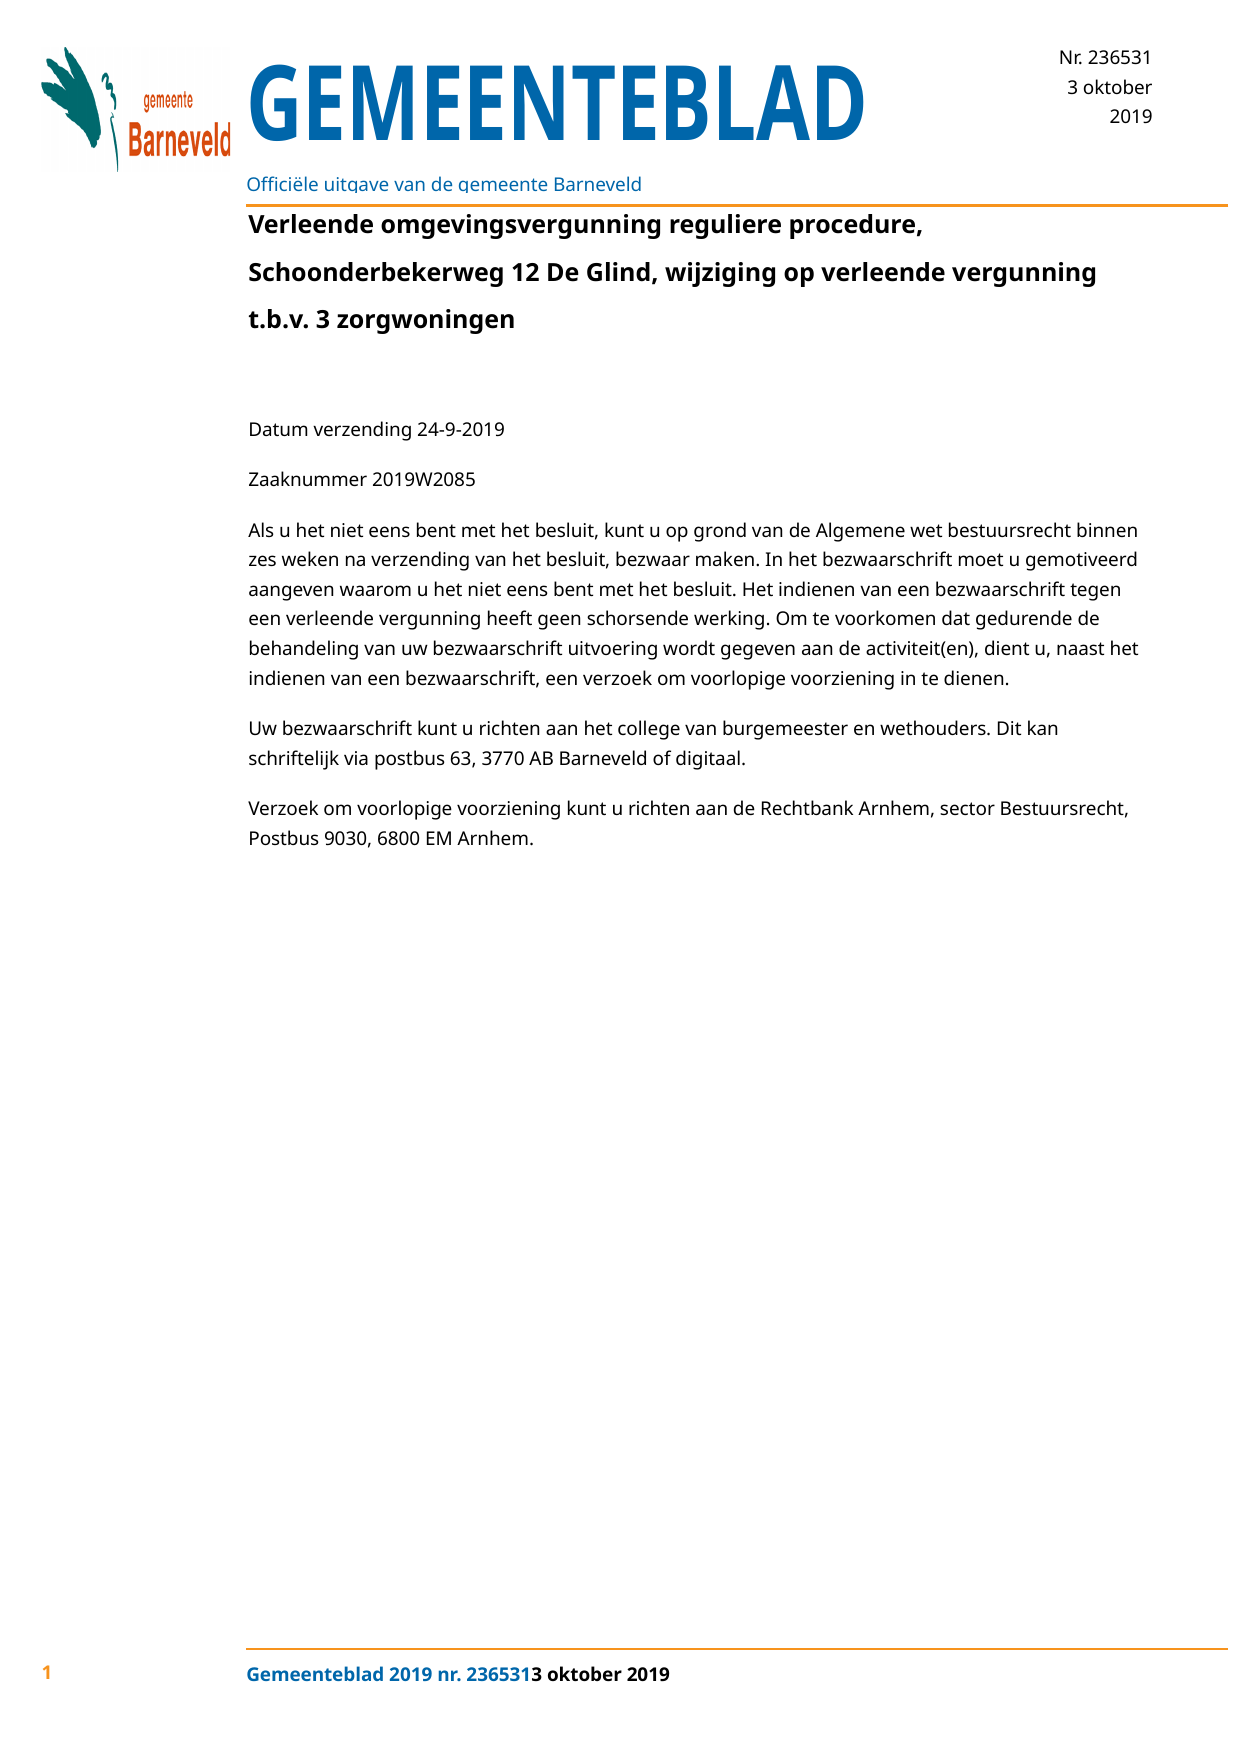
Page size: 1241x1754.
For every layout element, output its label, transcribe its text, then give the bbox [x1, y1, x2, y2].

text Verleende omgevingsvergunning reguliere procedure, Schoonderbekerweg 12 De Glind, wijziging op verleende vergunning t.b.v. 3 zorgwoningen [248, 207, 1152, 336]
picture [41, 47, 231, 172]
text Als u het niet eens bent met het besluit, kunt u op grond van de Algemene wet bestuursrecht binnen zes weken na verzending van het besluit, bezwaar maken. In het bezwaarschrift moet u gemotiveerd aangeven waarom u het niet eens bent met het besluit. Het indienen van een bezwaarschrift tegen een verleende vergunning heeft geen schorsende werking. Om te voorkomen dat gedurende de behandeling van uw bezwaarschrift uitvoering wordt gegeven aan de activiteit(en), dient u, naast het indienen van een bezwaarschrift, een verzoek om voorlopige voorziening in te dienen. [248, 517, 1152, 690]
text Uw bezwaarschrift kunt u richten aan het college van burgemeester en wethouders. Dit kan schriftelijk via postbus 63, 3770 AB Barneveld of digitaal. [248, 715, 1152, 770]
text Datum verzending 24-9-2019 [248, 416, 1152, 442]
text Verzoek om voorlopige voorziening kunt u richten aan de Rechtbank Arnhem, sector Bestuursrecht, Postbus 9030, 6800 EM Arnhem. [248, 795, 1152, 850]
text Zaaknummer 2019W2085 [248, 466, 1152, 492]
